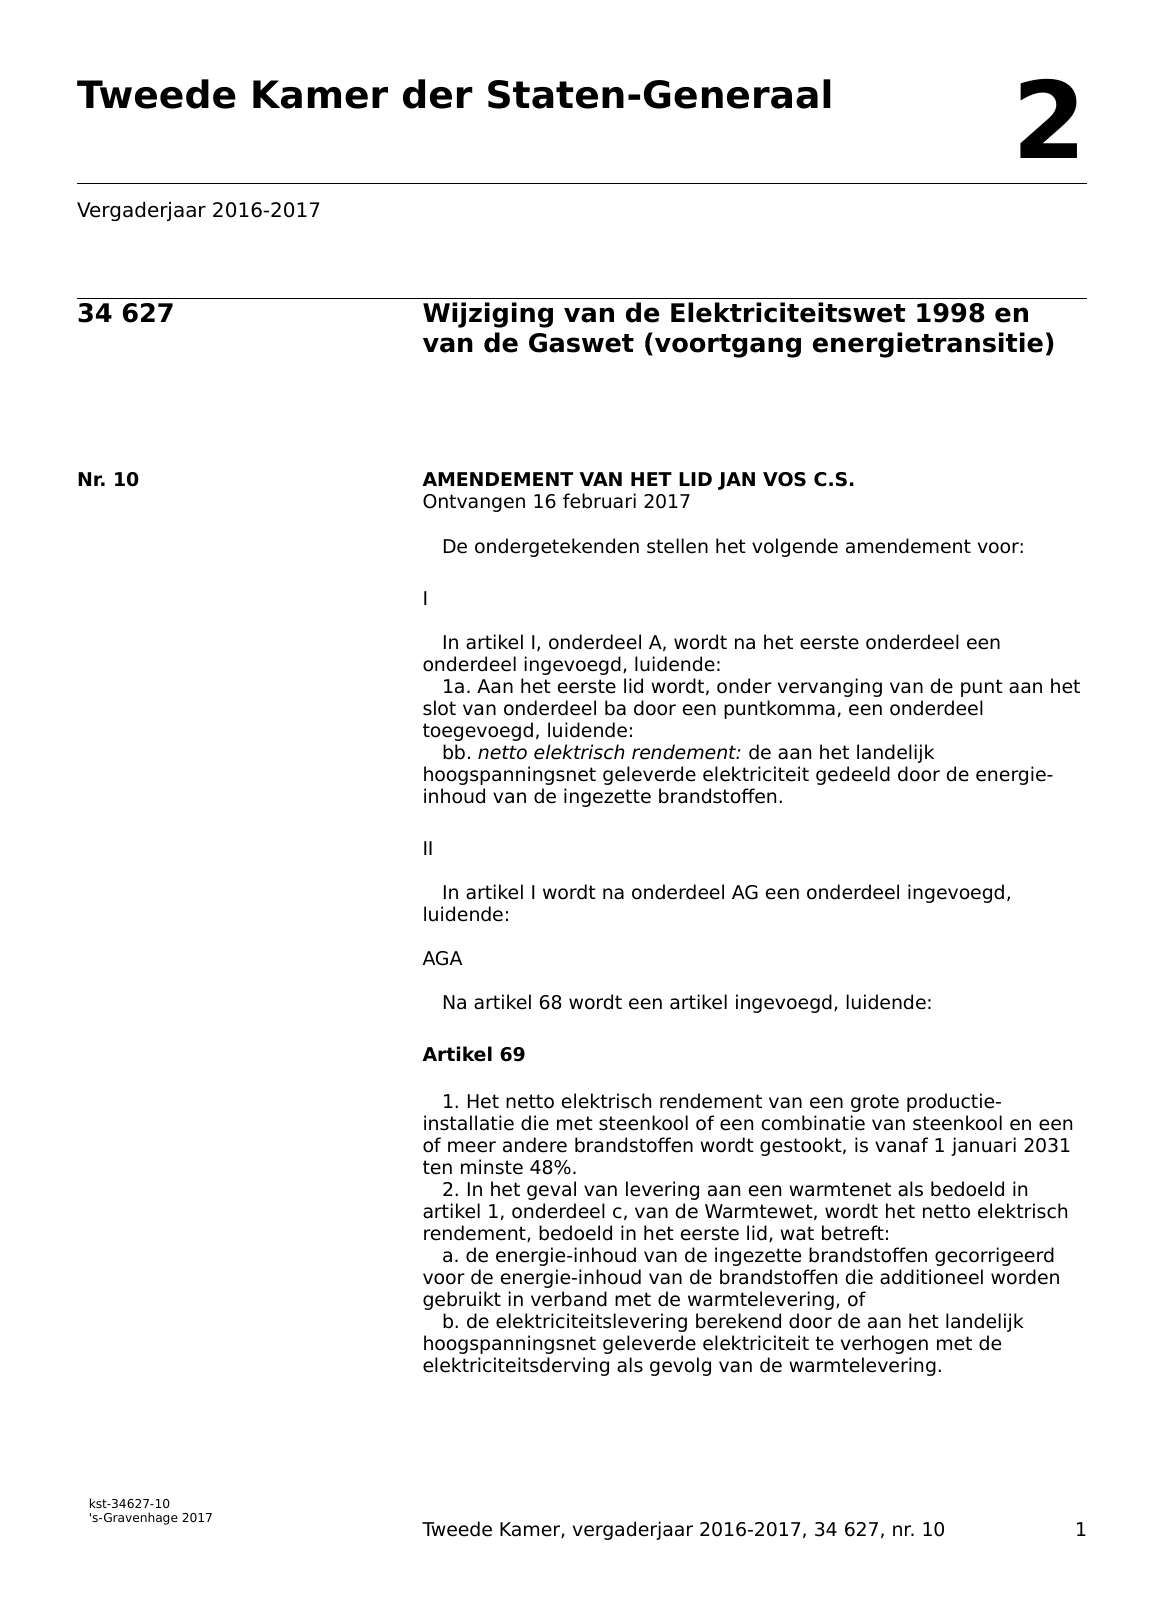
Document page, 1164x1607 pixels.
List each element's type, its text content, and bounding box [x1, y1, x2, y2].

text Na artikel 68 wordt een artikel ingevoegd, luidende: [422, 992, 1087, 1014]
text bb. netto elektrisch rendement: de aan het landelijk hoogspanningsnet geleverde elektriciteit gedeeld door de energie-inhoud van de ingezette brandstoffen. [422, 742, 1087, 807]
text 1a. Aan het eerste lid wordt, onder vervanging van de punt aan het slot van onderdeel ba door een puntkomma, een onderdeel toegevoegd, luidende: [422, 676, 1087, 742]
subtitle II [422, 837, 1087, 859]
table_header 2 [886, 59, 1087, 183]
text In artikel I, onderdeel A, wordt na het eerste onderdeel een onderdeel ingevoegd, luidende: [422, 632, 1087, 676]
subtitle Nr. 10 AMENDEMENT VAN HET LID JAN VOS C.S. [77, 469, 1087, 491]
text AGA [422, 948, 1087, 970]
subtitle Artikel 69 [422, 1044, 1087, 1066]
subtitle 34 627 Wijziging van de Elektriciteitswet 1998 en van de Gaswet (voortgang energietransitie) [77, 299, 1087, 358]
table_header Tweede Kamer der Staten-Generaal [77, 59, 886, 183]
table_cell Vergaderjaar 2016-2017 [77, 184, 1087, 298]
subtitle I [422, 587, 1087, 609]
text kst-34627-10 [88, 1497, 323, 1511]
text Ontvangen 16 februari 2017 [422, 491, 1087, 513]
text 2. In het geval van levering aan een warmtenet als bedoeld in artikel 1, onderdeel c, van de Warmtewet, wordt het netto elektrisch rendement, bedoeld in het eerste lid, wat betreft: [422, 1179, 1087, 1245]
text a. de energie-inhoud van de ingezette brandstoffen gecorrigeerd voor de energie-inhoud van de brandstoffen die additioneel worden gebruikt in verband met de warmtelevering, of [422, 1245, 1087, 1311]
text De ondergetekenden stellen het volgende amendement voor: [422, 536, 1087, 557]
text In artikel I wordt na onderdeel AG een onderdeel ingevoegd, luidende: [422, 882, 1087, 926]
text 's-Gravenhage 2017 [88, 1511, 323, 1525]
text 1. Het netto elektrisch rendement van een grote productie-installatie die met steenkool of een combinatie van steenkool en een of meer andere brandstoffen wordt gestookt, is vanaf 1 januari 2031 ten minste 48%. [422, 1091, 1087, 1179]
text b. de elektriciteitslevering berekend door de aan het landelijk hoogspanningsnet geleverde elektriciteit te verhogen met de elektriciteitsderving als gevolg van de warmtelevering. [422, 1311, 1087, 1377]
